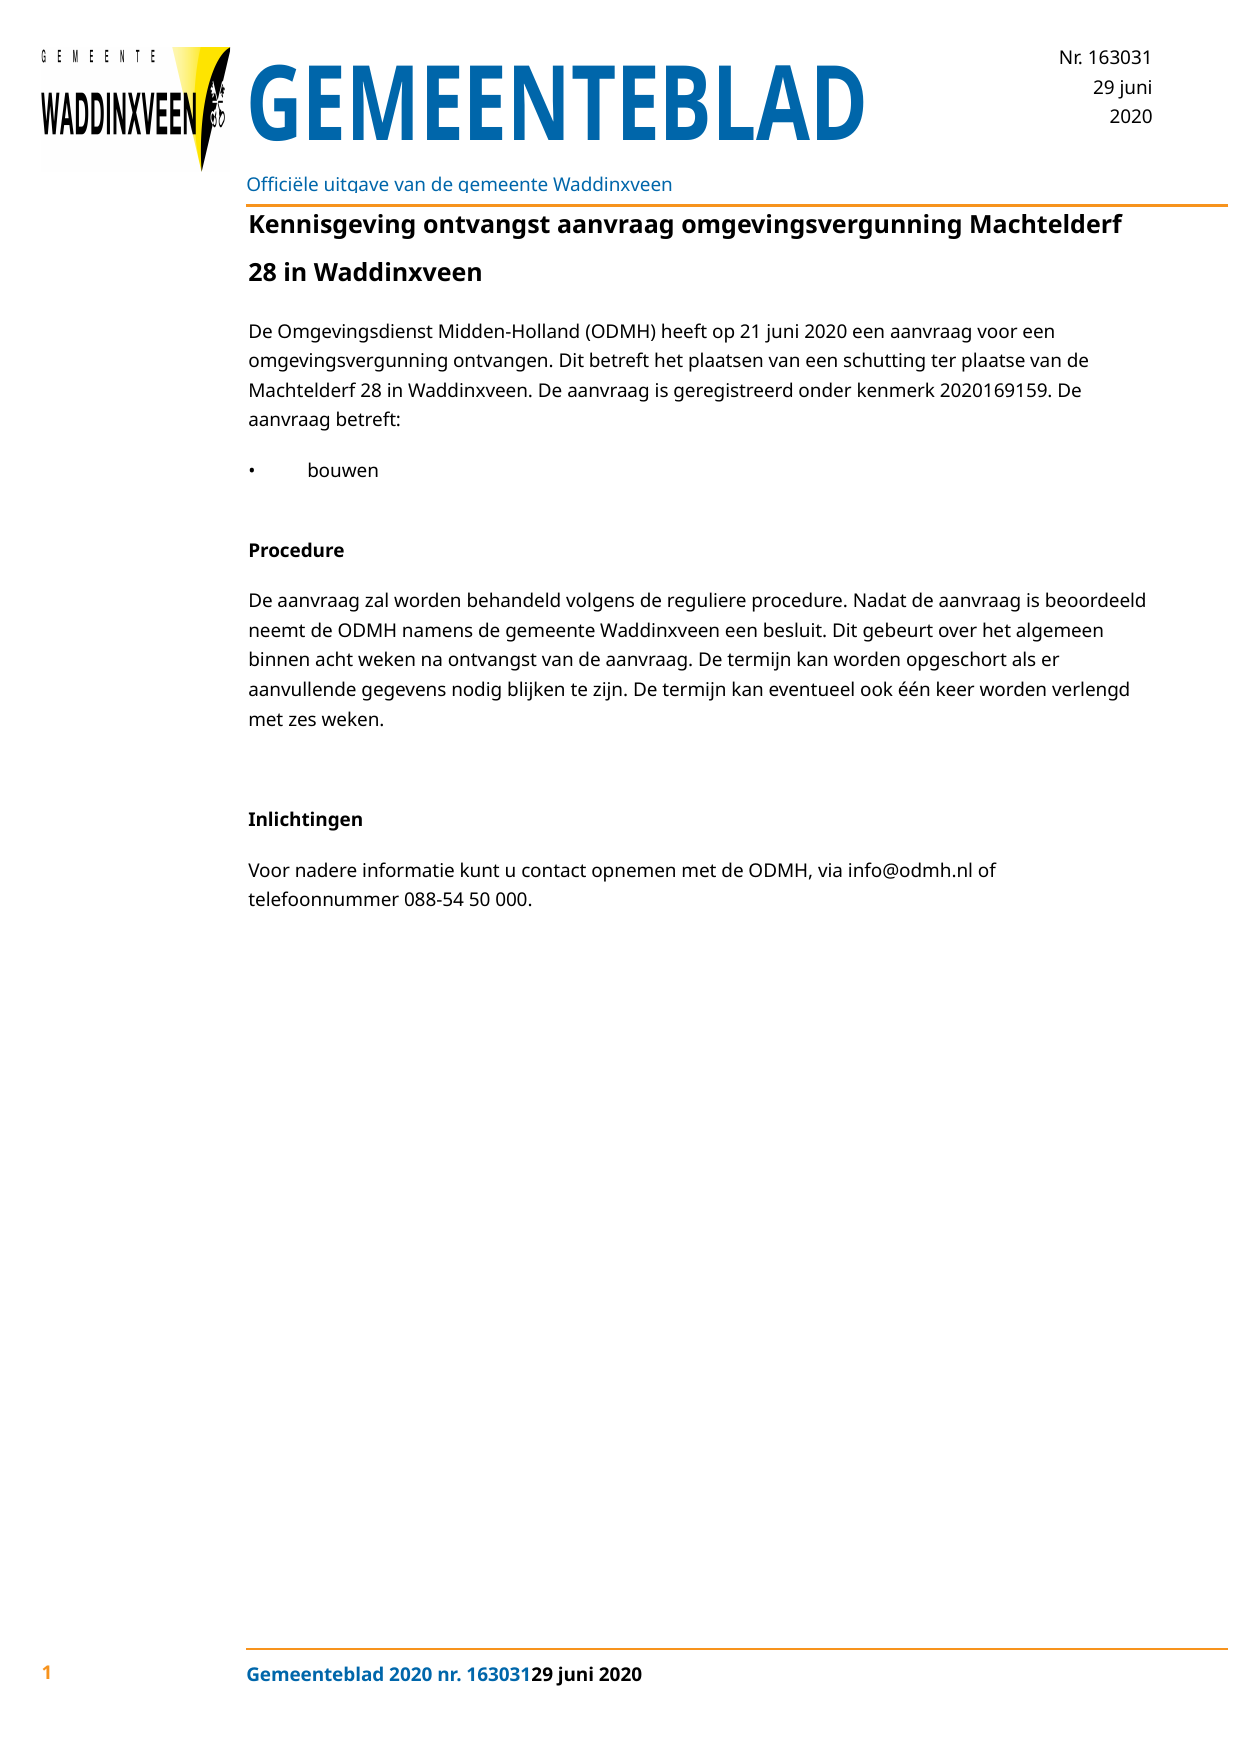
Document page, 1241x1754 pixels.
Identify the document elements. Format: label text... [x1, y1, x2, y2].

text De aanvraag zal worden behandeld volgens de reguliere procedure. Nadat de aanvraag is beoordeeld neemt de ODMH namens de gemeente Waddinxveen een besluit. Dit gebeurt over het algemeen binnen acht weken na ontvangst van de aanvraag. De termijn kan worden opgeschort als er aanvullende gegevens nodig blijken te zijn. De termijn kan eventueel ook één keer worden verlengd met zes weken. [248, 587, 1152, 732]
text Procedure [248, 537, 1152, 563]
text Voor nadere informatie kunt u contact opnemen met de ODMH, via info@odmh.nl of telefoonnummer 088-54 50 000. [248, 857, 1152, 912]
text Kennisgeving ontvangst aanvraag omgevingsvergunning Machtelderf 28 in Waddinxveen [248, 207, 1152, 288]
text Inlichtingen [248, 807, 1152, 832]
list bouwen [248, 457, 1152, 483]
picture [41, 47, 231, 172]
text De Omgevingsdienst Midden-Holland (ODMH) heeft op 21 juni 2020 een aanvraag voor een omgevingsvergunning ontvangen. Dit betreft het plaatsen van een schutting ter plaatse van de Machtelderf 28 in Waddinxveen. De aanvraag is geregistreerd onder kenmerk 2020169159. De aanvraag betreft: [248, 318, 1152, 432]
